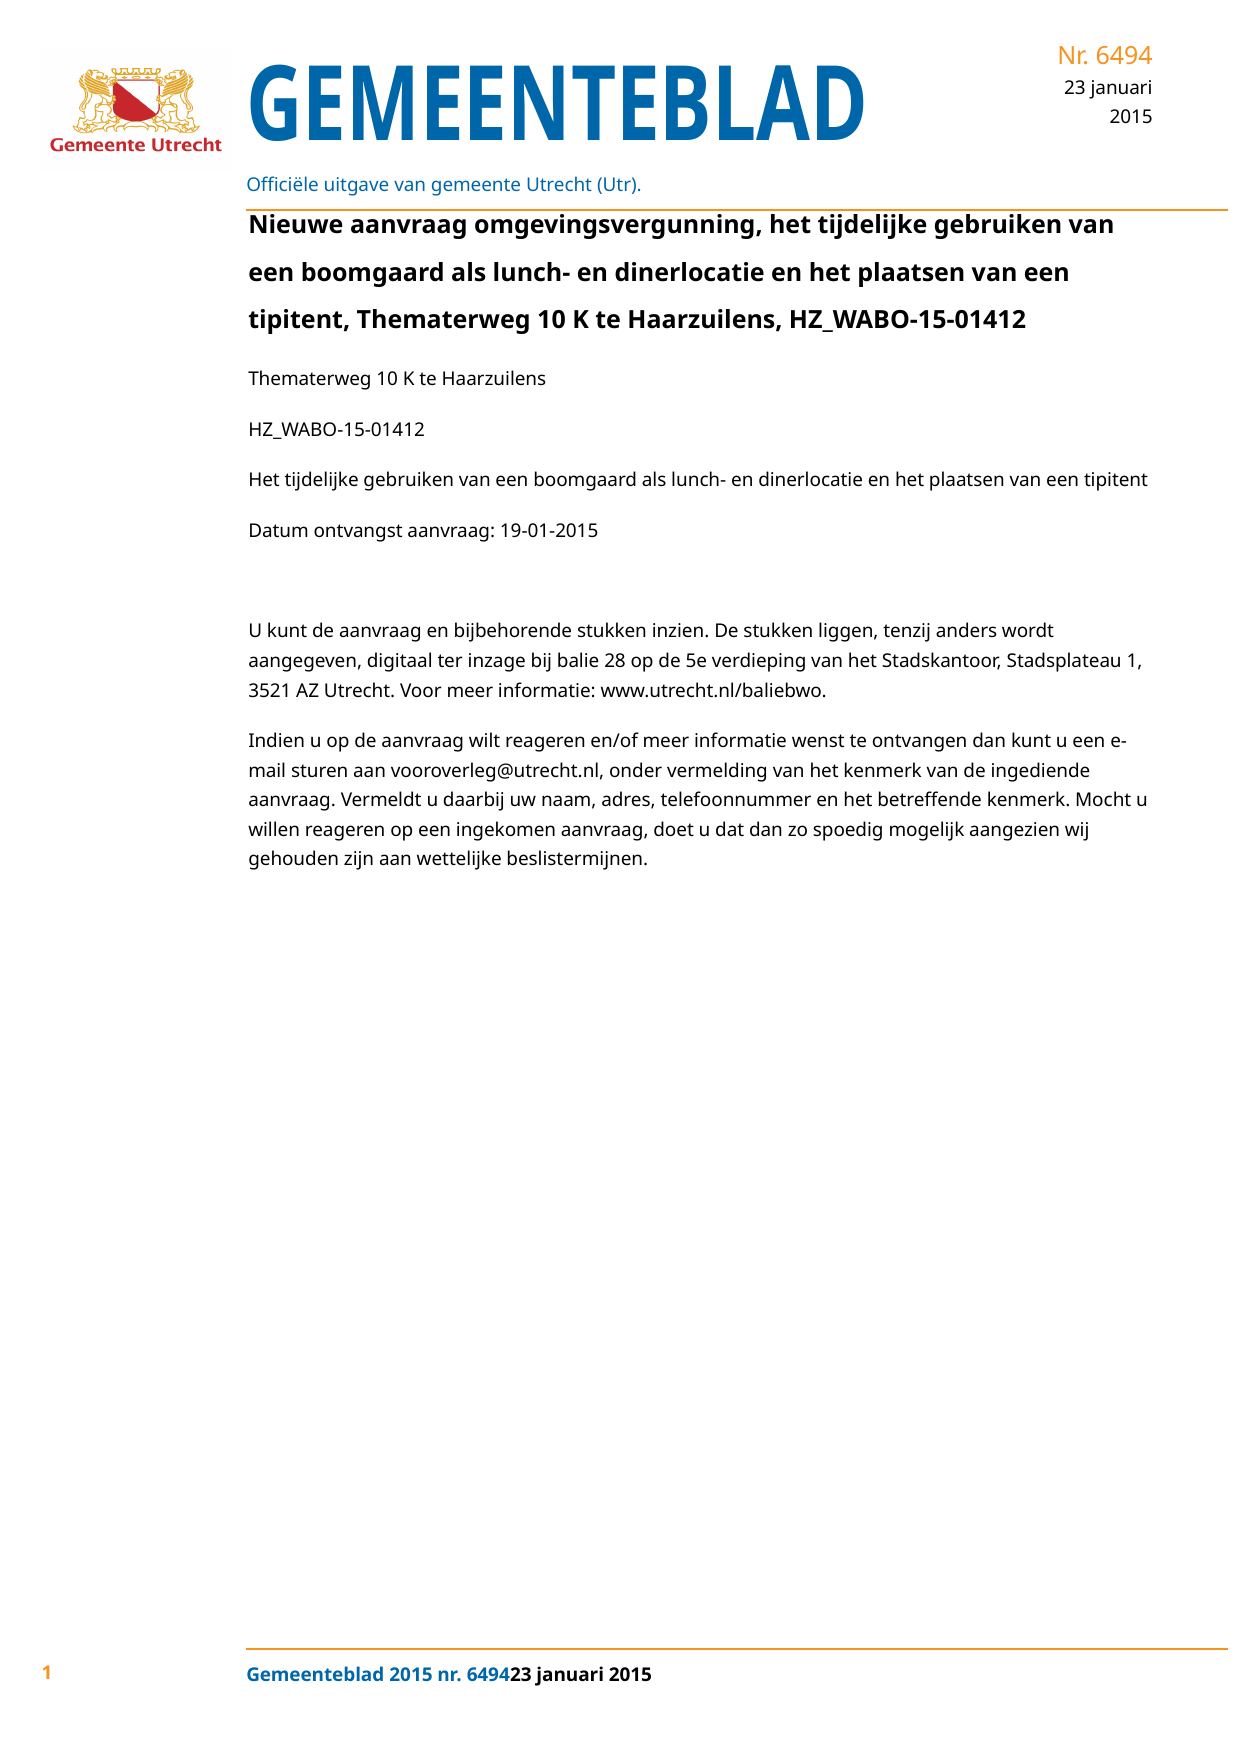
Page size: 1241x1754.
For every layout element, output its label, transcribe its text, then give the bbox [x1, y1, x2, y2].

text U kunt de aanvraag en bijbehorende stukken inzien. De stukken liggen, tenzij anders wordt aangegeven, digitaal ter inzage bij balie 28 op de 5e verdieping van het Stadskantoor, Stadsplateau 1, 3521 AZ Utrecht. Voor meer informatie: www.utrecht.nl/baliebwo. [248, 618, 1152, 702]
text HZ_WABO-15-01412 [248, 416, 1152, 442]
text Indien u op de aanvraag wilt reageren en/of meer informatie wenst te ontvangen dan kunt u een e-mail sturen aan vooroverleg@utrecht.nl, onder vermelding van het kenmerk van de ingediende aanvraag. Vermeldt u daarbij uw naam, adres, telefoonnummer en het betreffende kenmerk. Mocht u willen reageren op een ingekomen aanvraag, doet u dat dan zo spoedig mogelijk aangezien wij gehouden zijn aan wettelijke beslistermijnen. [248, 727, 1152, 871]
text Thematerweg 10 K te Haarzuilens [248, 366, 1152, 391]
text Het tijdelijke gebruiken van een boomgaard als lunch- en dinerlocatie en het plaatsen van een tipitent [248, 466, 1152, 492]
text Datum ontvangst aanvraag: 19-01-2015 [248, 517, 1152, 542]
text Nieuwe aanvraag omgevingsvergunning, het tijdelijke gebruiken van een boomgaard als lunch- en dinerlocatie en het plaatsen van een tipitent, Thematerweg 10 K te Haarzuilens, HZ_WABO-15-01412 [248, 211, 1152, 336]
picture [41, 47, 231, 172]
